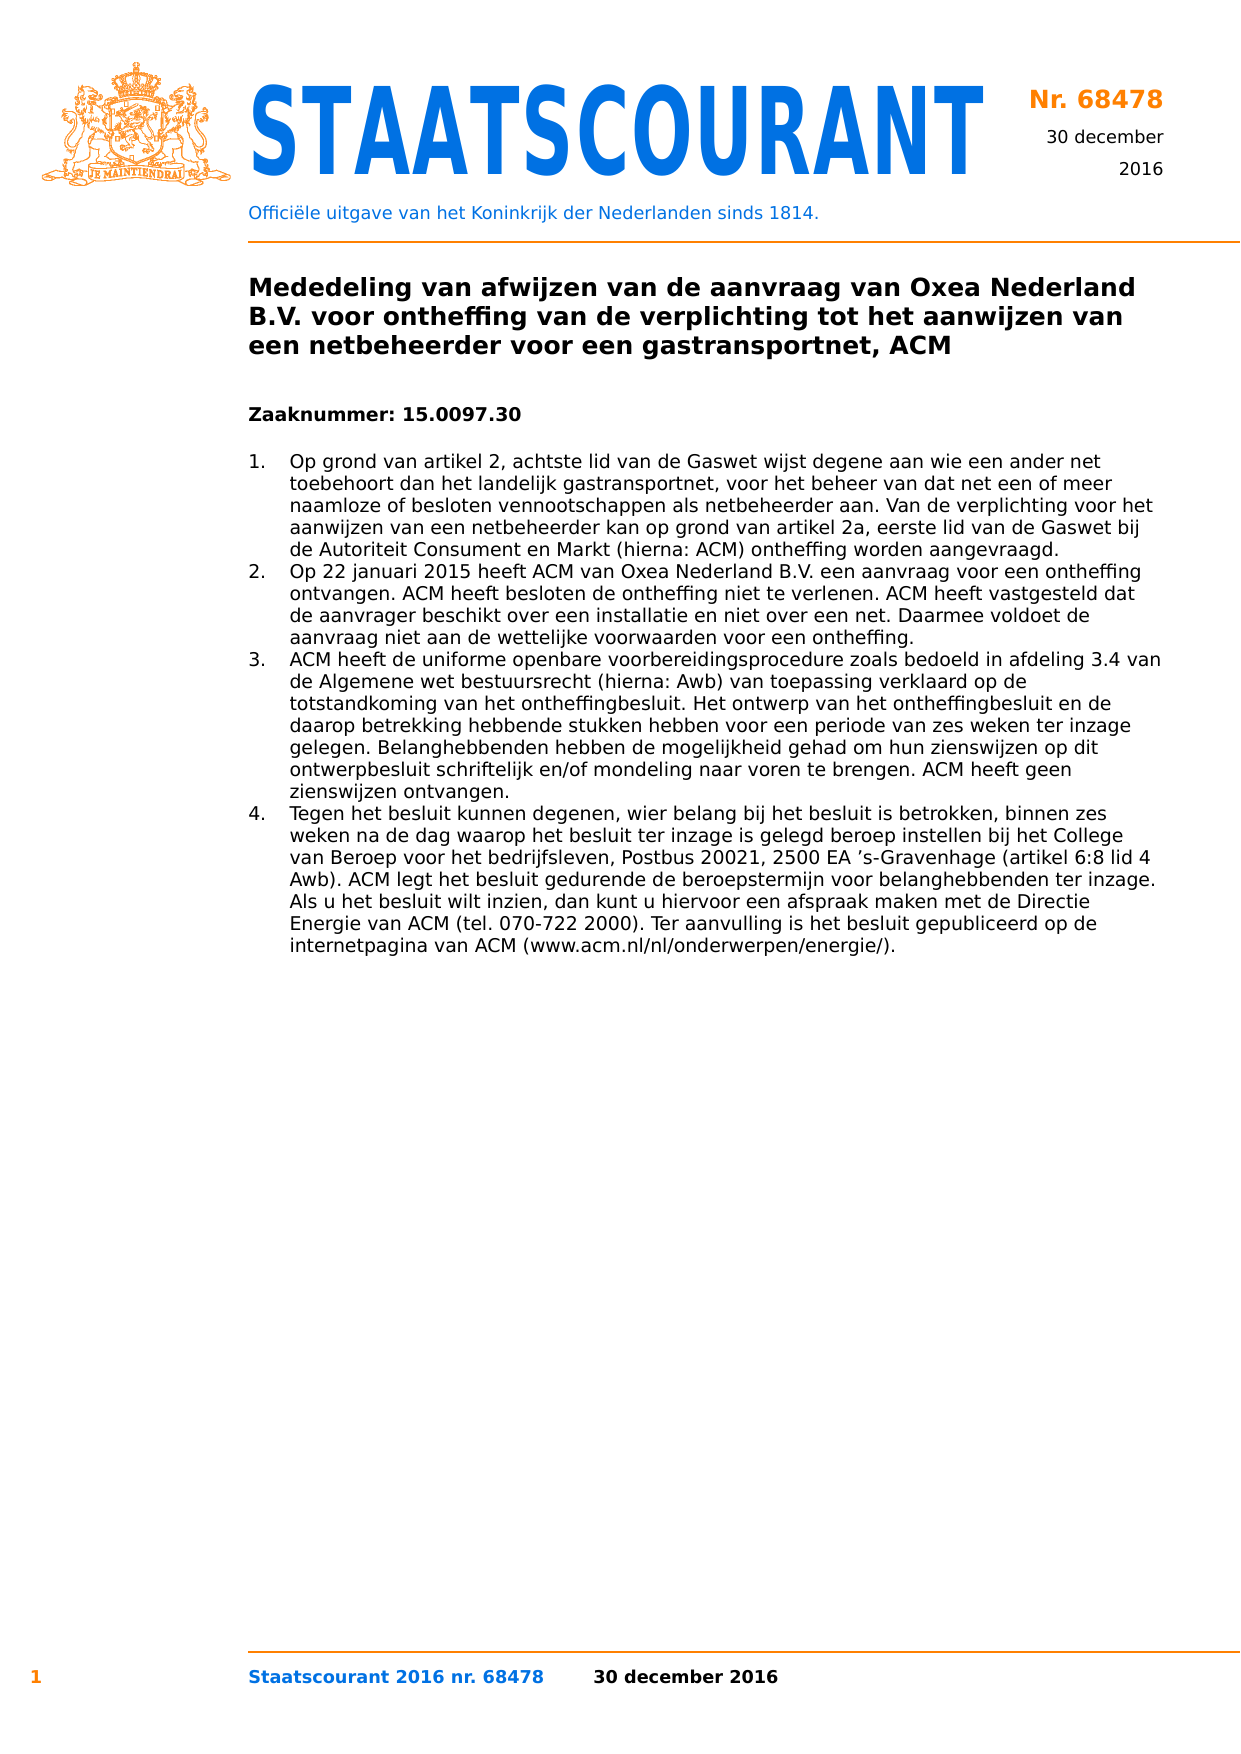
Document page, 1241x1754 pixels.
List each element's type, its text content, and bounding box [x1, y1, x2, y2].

table_header [25, 62, 248, 241]
table_cell Officiële uitgave van het Koninkrijk der Nederlanden sinds 1814. [248, 203, 1240, 241]
text 1. Op grond van artikel 2, achtste lid van de Gaswet wijst degene aan wie een ander net toebehoort dan het landelijk gastransportnet, voor het beheer van dat net een of meer naamloze of besloten vennootschappen als netbeheerder aan. Van de verplichting voor het aanwijzen van een netbeheerder kan op grond van artikel 2a, eerste lid van de Gaswet bij de Autoriteit Consument en Markt (hierna: ACM) ontheffing worden aangevraagd. [248, 451, 1163, 561]
subtitle Zaaknummer: 15.0097.30 [248, 404, 1163, 426]
table_cell 2016 [998, 153, 1240, 203]
text 4. Tegen het besluit kunnen degenen, wier belang bij het besluit is betrokken, binnen zes weken na de dag waarop het besluit ter inzage is gelegd beroep instellen bij het College van Beroep voor het bedrijfsleven, Postbus 20021, 2500 EA ’s-Gravenhage (artikel 6:8 lid 4 Awb). ACM legt het besluit gedurende de beroepstermijn voor belanghebbenden ter inzage. Als u het besluit wilt inzien, dan kunt u hiervoor een afspraak maken met de Directie Energie van ACM (tel. 070-722 2000). Ter aanvulling is het besluit gepubliceerd op de internetpagina van ACM (www.acm.nl/nl/onderwerpen/energie/). [248, 803, 1163, 957]
table_header STAATSCOURANT [248, 62, 998, 203]
text 3. ACM heeft de uniforme openbare voorbereidingsprocedure zoals bedoeld in afdeling 3.4 van de Algemene wet bestuursrecht (hierna: Awb) van toepassing verklaard op de totstandkoming van het ontheffingbesluit. Het ontwerp van het ontheffingbesluit en de daarop betrekking hebbende stukken hebben voor een periode van zes weken ter inzage gelegen. Belanghebbenden hebben de mogelijkheid gehad om hun zienswijzen op dit ontwerpbesluit schriftelijk en/of mondeling naar voren te brengen. ACM heeft geen zienswijzen ontvangen. [248, 649, 1163, 803]
text 2. Op 22 januari 2015 heeft ACM van Oxea Nederland B.V. een aanvraag voor een ontheffing ontvangen. ACM heeft besloten de ontheffing niet te verlenen. ACM heeft vastgesteld dat de aanvrager beschikt over een installatie en niet over een net. Daarmee voldoet de aanvraag niet aan de wettelijke voorwaarden voor een ontheffing. [248, 561, 1163, 649]
picture [41, 62, 231, 186]
table_cell 30 december [998, 121, 1240, 153]
subtitle Mededeling van afwijzen van de aanvraag van Oxea Nederland B.V. voor ontheffing van de verplichting tot het aanwijzen van een netbeheerder voor een gastransportnet, ACM [248, 273, 1163, 361]
table_header Nr. 68478 [998, 62, 1240, 121]
